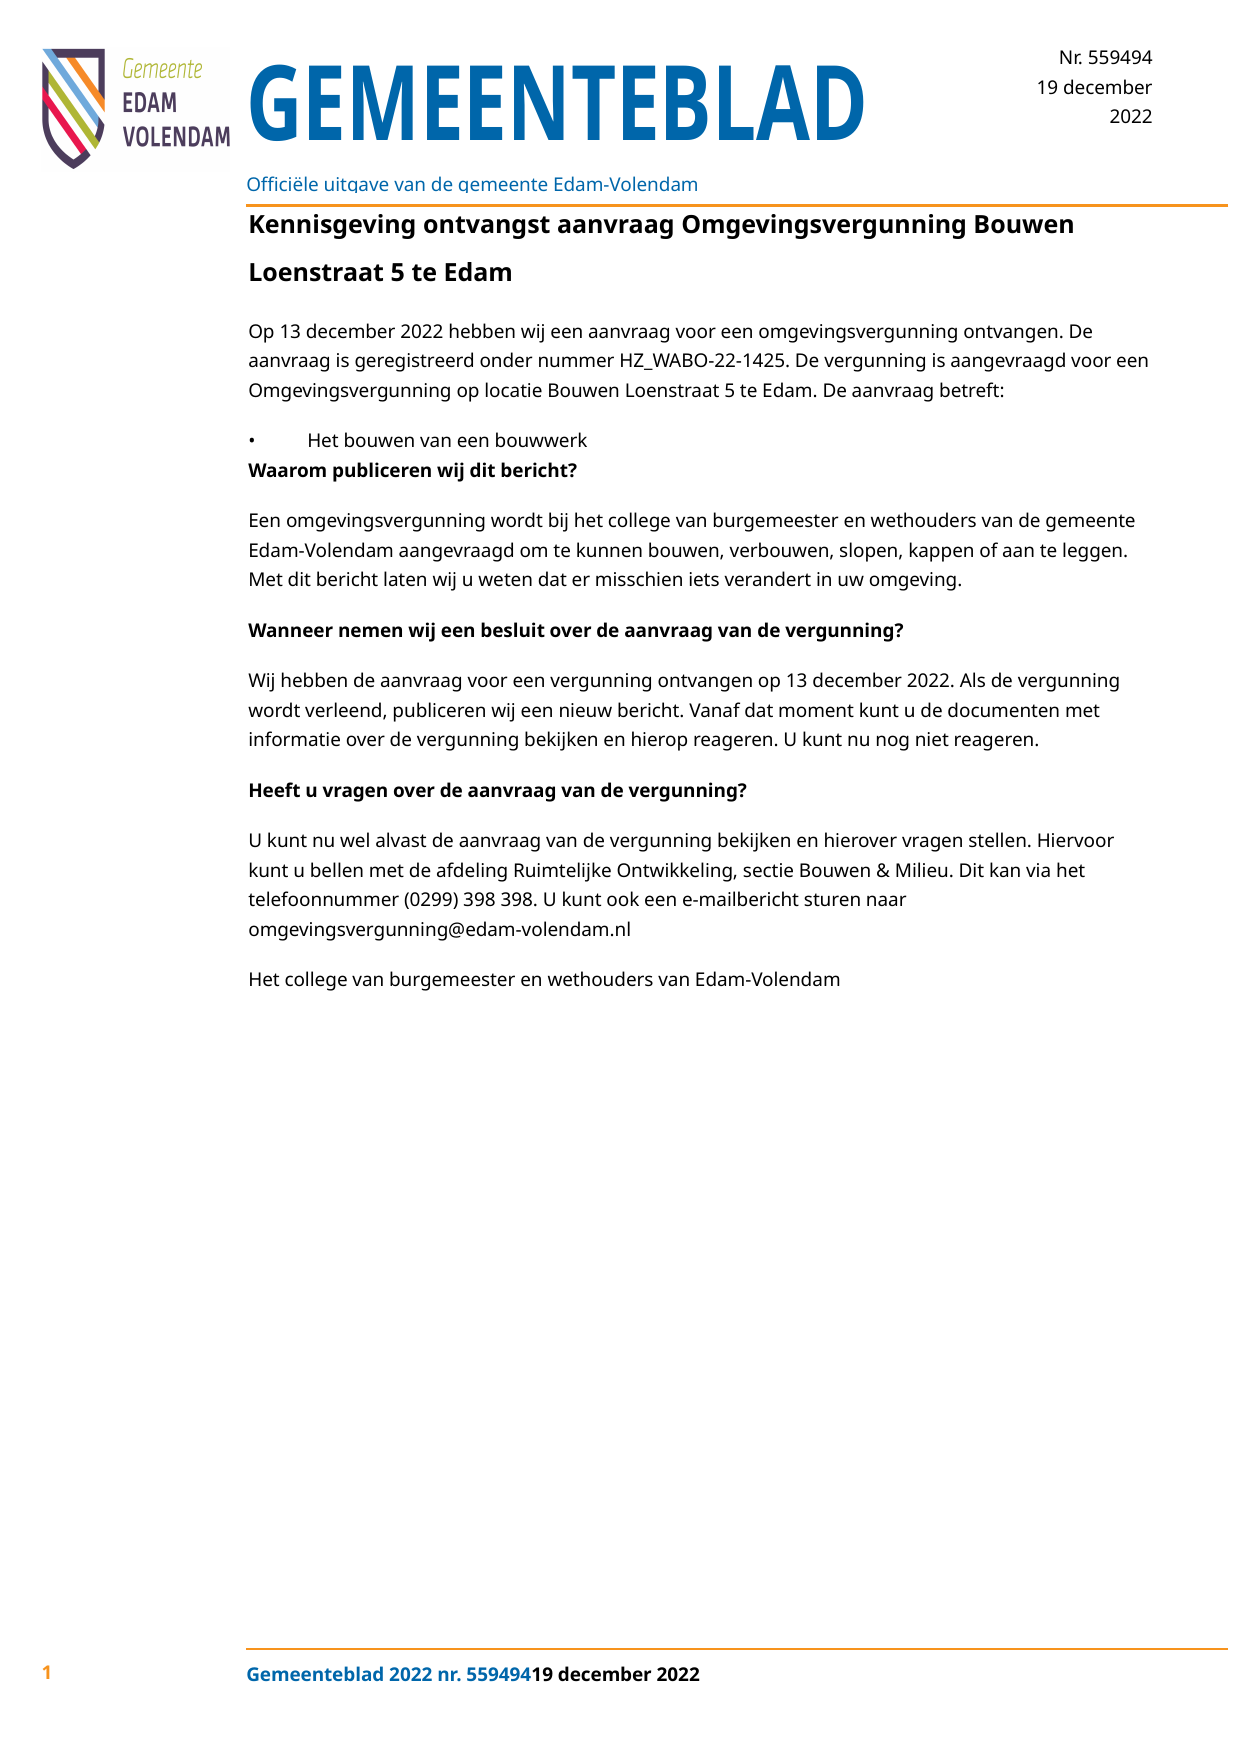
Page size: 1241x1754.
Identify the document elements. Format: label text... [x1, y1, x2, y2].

text Een omgevingsvergunning wordt bij het college van burgemeester en wethouders van de gemeente Edam-Volendam aangevraagd om te kunnen bouwen, verbouwen, slopen, kappen of aan te leggen. Met dit bericht laten wij u weten dat er misschien iets verandert in uw omgeving. [248, 507, 1152, 592]
text Waarom publiceren wij dit bericht? [248, 457, 1152, 483]
text Wij hebben de aanvraag voor een vergunning ontvangen op 13 december 2022. Als de vergunning wordt verleend, publiceren wij een nieuw bericht. Vanaf dat moment kunt u de documenten met informatie over de vergunning bekijken en hierop reageren. U kunt nu nog niet reageren. [248, 667, 1152, 752]
list Het bouwen van een bouwwerk [248, 427, 1152, 453]
text U kunt nu wel alvast de aanvraag van de vergunning bekijken en hierover vragen stellen. Hiervoor kunt u bellen met de afdeling Ruimtelijke Ontwikkeling, sectie Bouwen & Milieu. Dit kan via het telefoonnummer (0299) 398 398. U kunt ook een e-mailbericht sturen naar omgevingsvergunning@edam-volendam.nl [248, 827, 1152, 942]
text Wanneer nemen wij een besluit over de aanvraag van de vergunning? [248, 617, 1152, 643]
text Heeft u vragen over de aanvraag van de vergunning? [248, 777, 1152, 803]
picture [41, 47, 231, 172]
text Het college van burgemeester en wethouders van Edam-Volendam [248, 967, 1152, 992]
text Kennisgeving ontvangst aanvraag Omgevingsvergunning Bouwen Loenstraat 5 te Edam [248, 207, 1152, 288]
text Op 13 december 2022 hebben wij een aanvraag voor een omgevingsvergunning ontvangen. De aanvraag is geregistreerd onder nummer HZ_WABO-22-1425. De vergunning is aangevraagd voor een Omgevingsvergunning op locatie Bouwen Loenstraat 5 te Edam. De aanvraag betreft: [248, 318, 1152, 403]
